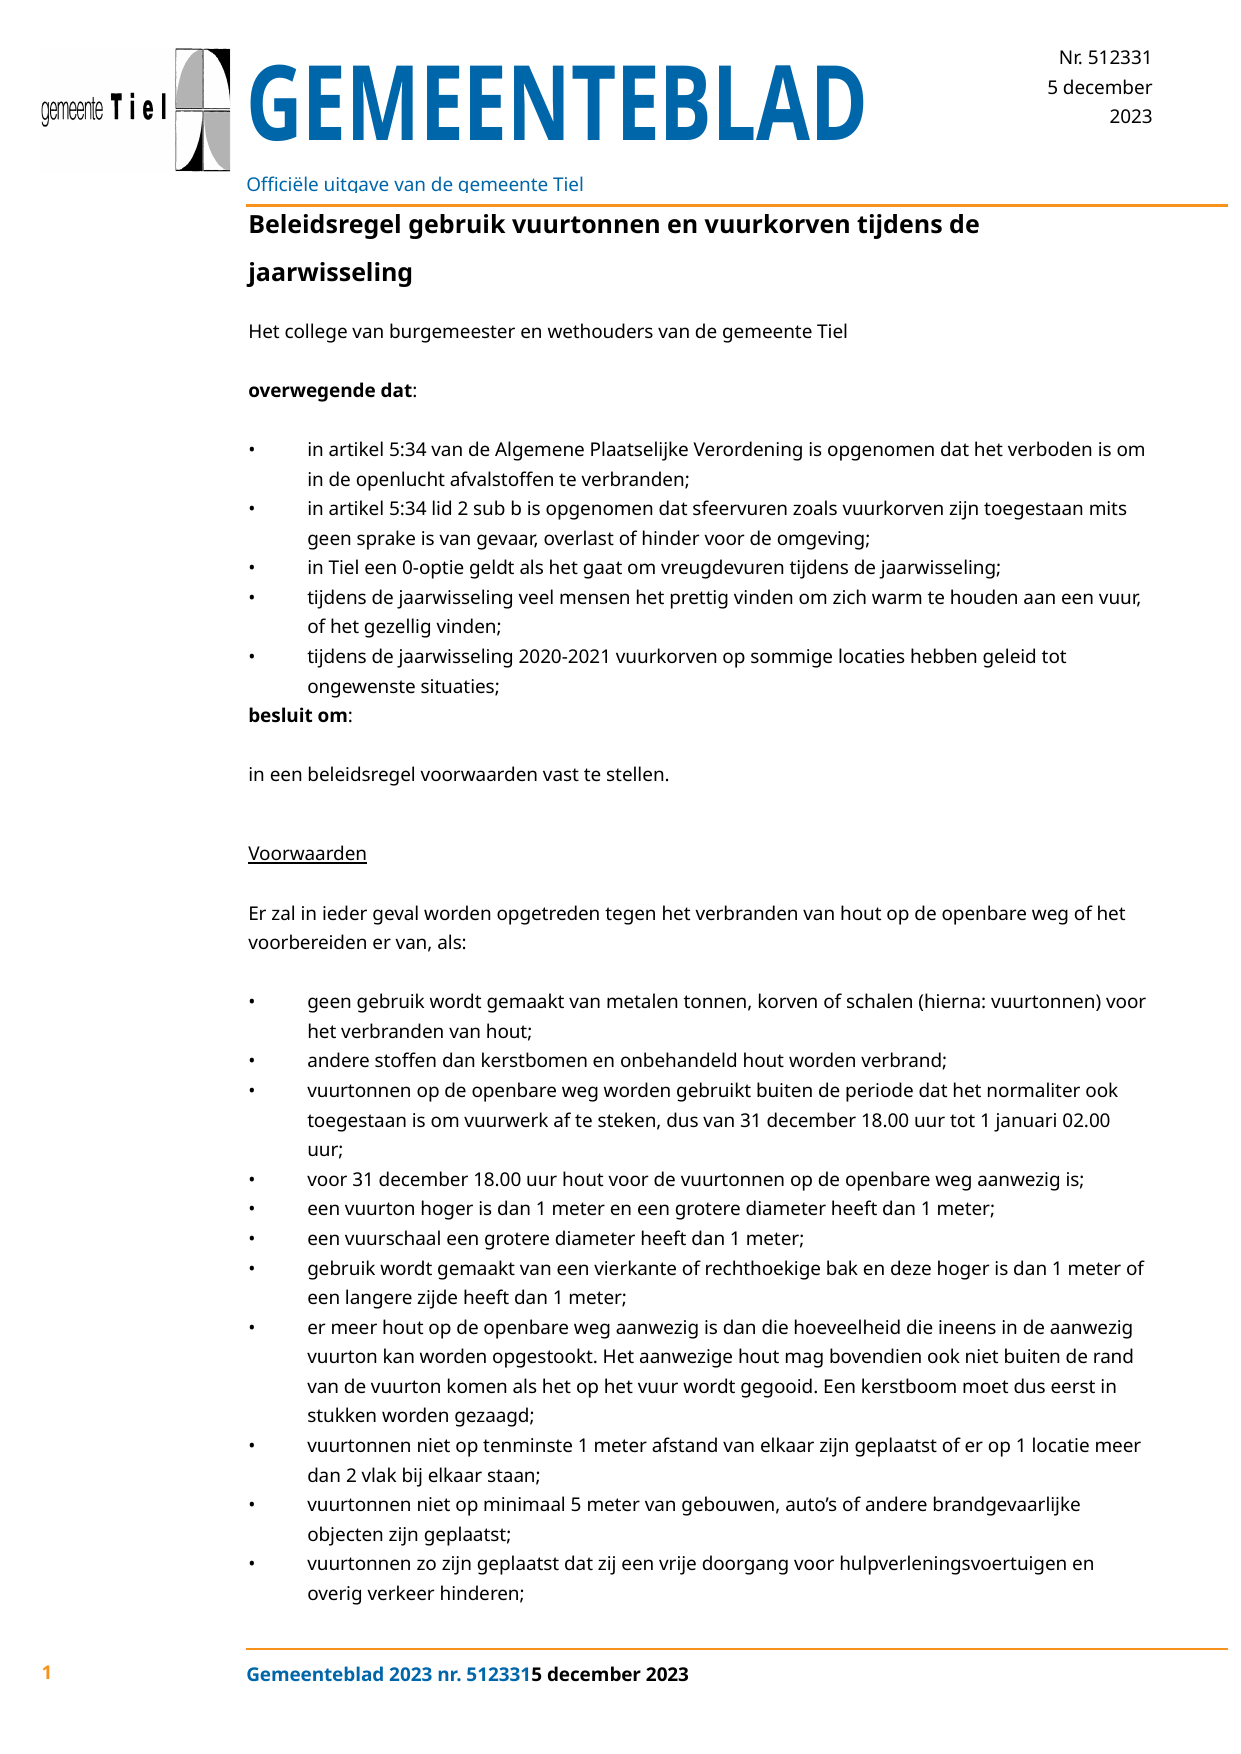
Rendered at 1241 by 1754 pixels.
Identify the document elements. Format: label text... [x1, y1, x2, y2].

list er meer hout op de openbare weg aanwezig is dan die hoeveelheid die ineens in de aanwezig vuurton kan worden opgestookt. Het aanwezige hout mag bovendien ook niet buiten de rand van de vuurton komen als het op het vuur wordt gegooid. Een kerstboom moet dus eerst in stukken worden gezaagd; [248, 1314, 1152, 1428]
list vuurtonnen op de openbare weg worden gebruikt buiten de periode dat het normaliter ook toegestaan is om vuurwerk af te steken, dus van 31 december 18.00 uur tot 1 januari 02.00 uur; [248, 1077, 1152, 1162]
picture [41, 47, 231, 172]
list een vuurton hoger is dan 1 meter en een grotere diameter heeft dan 1 meter; [248, 1196, 1152, 1221]
list in artikel 5:34 lid 2 sub b is opgenomen dat sfeervuren zoals vuurkorven zijn toegestaan mits geen sprake is van gevaar, overlast of hinder voor de omgeving; [248, 495, 1152, 551]
text Beleidsregel gebruik vuurtonnen en vuurkorven tijdens de jaarwisseling [248, 207, 1152, 288]
list gebruik wordt gemaakt van een vierkante of rechthoekige bak en deze hoger is dan 1 meter of een langere zijde heeft dan 1 meter; [248, 1255, 1152, 1310]
text Het college van burgemeester en wethouders van de gemeente Tiel [248, 318, 1152, 344]
list tijdens de jaarwisseling veel mensen het prettig vinden om zich warm te houden aan een vuur, of het gezellig vinden; [248, 584, 1152, 639]
list in artikel 5:34 van de Algemene Plaatselijke Verordening is opgenomen dat het verboden is om in de openlucht afvalstoffen te verbranden; [248, 436, 1152, 492]
list vuurtonnen niet op minimaal 5 meter van gebouwen, auto’s of andere brandgevaarlijke objecten zijn geplaatst; [248, 1491, 1152, 1547]
list voor 31 december 18.00 uur hout voor de vuurtonnen op de openbare weg aanwezig is; [248, 1166, 1152, 1192]
list vuurtonnen niet op tenminste 1 meter afstand van elkaar zijn geplaatst of er op 1 locatie meer dan 2 vlak bij elkaar staan; [248, 1432, 1152, 1487]
text Er zal in ieder geval worden opgetreden tegen het verbranden van hout op de openbare weg of het voorbereiden er van, als: [248, 900, 1152, 955]
list geen gebruik wordt gemaakt van metalen tonnen, korven of schalen (hierna: vuurtonnen) voor het verbranden van hout; [248, 988, 1152, 1044]
list in Tiel een 0-optie geldt als het gaat om vreugdevuren tijdens de jaarwisseling; [248, 554, 1152, 580]
list andere stoffen dan kerstbomen en onbehandeld hout worden verbrand; [248, 1048, 1152, 1073]
text in een beleidsregel voorwaarden vast te stellen. [248, 762, 1152, 787]
list vuurtonnen zo zijn geplaatst dat zij een vrije doorgang voor hulpverleningsvoertuigen en overig verkeer hinderen; [248, 1551, 1152, 1606]
text overwegende dat: [248, 377, 1152, 403]
list tijdens de jaarwisseling 2020-2021 vuurkorven op sommige locaties hebben geleid tot ongewenste situaties; [248, 643, 1152, 699]
text besluit om: [248, 702, 1152, 728]
list een vuurschaal een grotere diameter heeft dan 1 meter; [248, 1225, 1152, 1251]
text Voorwaarden [248, 841, 1152, 866]
